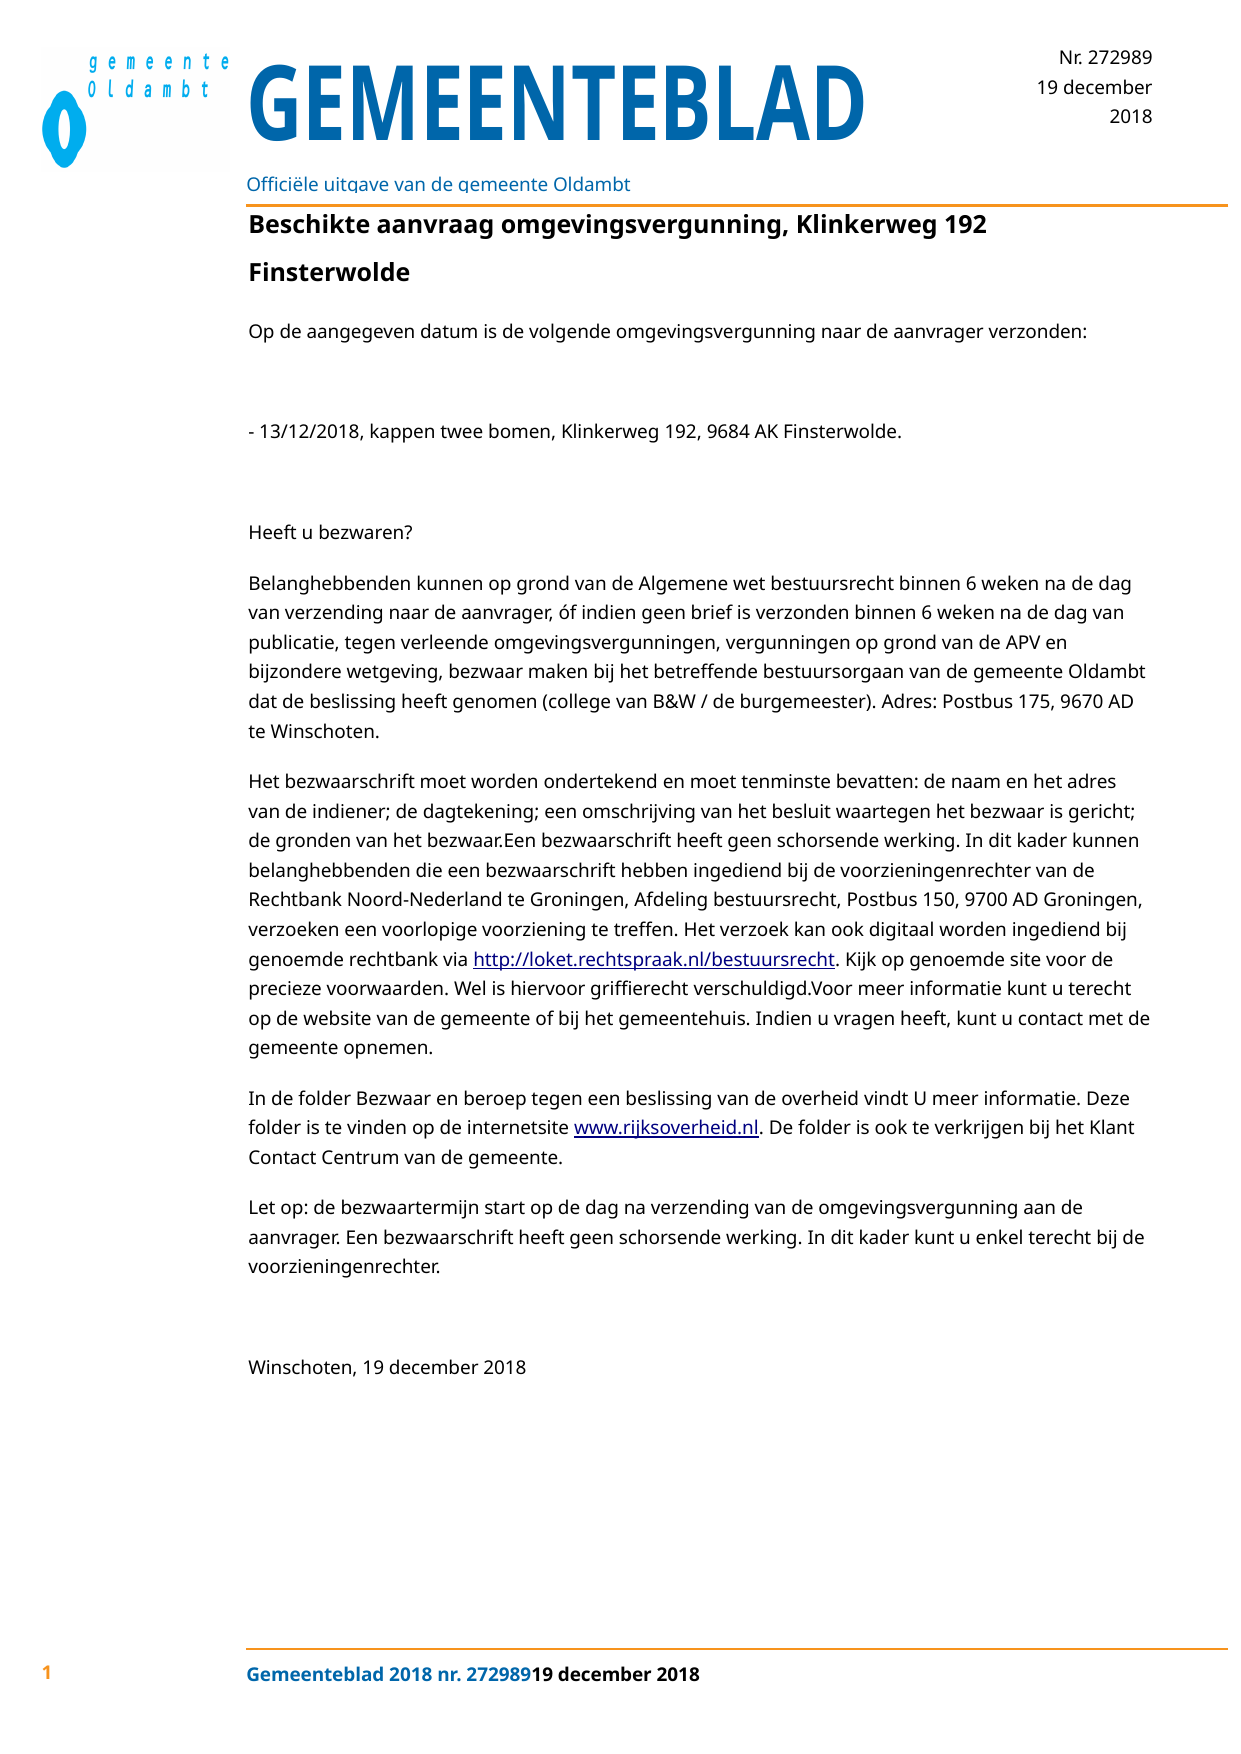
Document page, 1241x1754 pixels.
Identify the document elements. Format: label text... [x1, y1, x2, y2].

text - 13/12/2018, kappen twee bomen, Klinkerweg 192, 9684 AK Finsterwolde. [248, 419, 1152, 444]
text Op de aangegeven datum is de volgende omgevingsvergunning naar de aanvrager verzonden: [248, 318, 1152, 344]
text Let op: de bezwaartermijn start op de dag na verzending van de omgevingsvergunning aan de aanvrager. Een bezwaarschrift heeft geen schorsende werking. In dit kader kunt u enkel terecht bij de voorzieningenrechter. [248, 1194, 1152, 1279]
text Belanghebbenden kunnen op grond van de Algemene wet bestuursrecht binnen 6 weken na de dag van verzending naar de aanvrager, óf indien geen brief is verzonden binnen 6 weken na de dag van publicatie, tegen verleende omgevingsvergunningen, vergunningen op grond van de APV en bijzondere wetgeving, bezwaar maken bij het betreffende bestuursorgaan van de gemeente Oldambt dat de beslissing heeft genomen (college van B&W / de burgemeester). Adres: Postbus 175, 9670 AD te Winschoten. [248, 570, 1152, 744]
text Het bezwaarschrift moet worden ondertekend en moet tenminste bevatten: de naam en het adres van de indiener; de dagtekening; een omschrijving van het besluit waartegen het bezwaar is gericht; de gronden van het bezwaar.Een bezwaarschrift heeft geen schorsende werking. In dit kader kunnen belanghebbenden die een bezwaarschrift hebben ingediend bij de voorzieningenrechter van de Rechtbank Noord-Nederland te Groningen, Afdeling bestuursrecht, Postbus 150, 9700 AD Groningen, verzoeken een voorlopige voorziening te treffen. Het verzoek kan ook digitaal worden ingediend bij genoemde rechtbank via http://loket.rechtspraak.nl/bestuursrecht. Kijk op genoemde site voor de precieze voorwaarden. Wel is hiervoor griffierecht verschuldigd.Voor meer informatie kunt u terecht op de website van de gemeente of bij het gemeentehuis. Indien u vragen heeft, kunt u contact met de gemeente opnemen. [248, 768, 1152, 1060]
picture [41, 47, 231, 172]
text Heeft u bezwaren? [248, 519, 1152, 545]
text Beschikte aanvraag omgevingsvergunning, Klinkerweg 192 Finsterwolde [248, 207, 1152, 288]
text In de folder Bezwaar en beroep tegen een beslissing van de overheid vindt U meer informatie. Deze folder is te vinden op de internetsite www.rijksoverheid.nl. De folder is ook te verkrijgen bij het Klant Contact Centrum van de gemeente. [248, 1085, 1152, 1170]
text Winschoten, 19 december 2018 [248, 1354, 1152, 1380]
